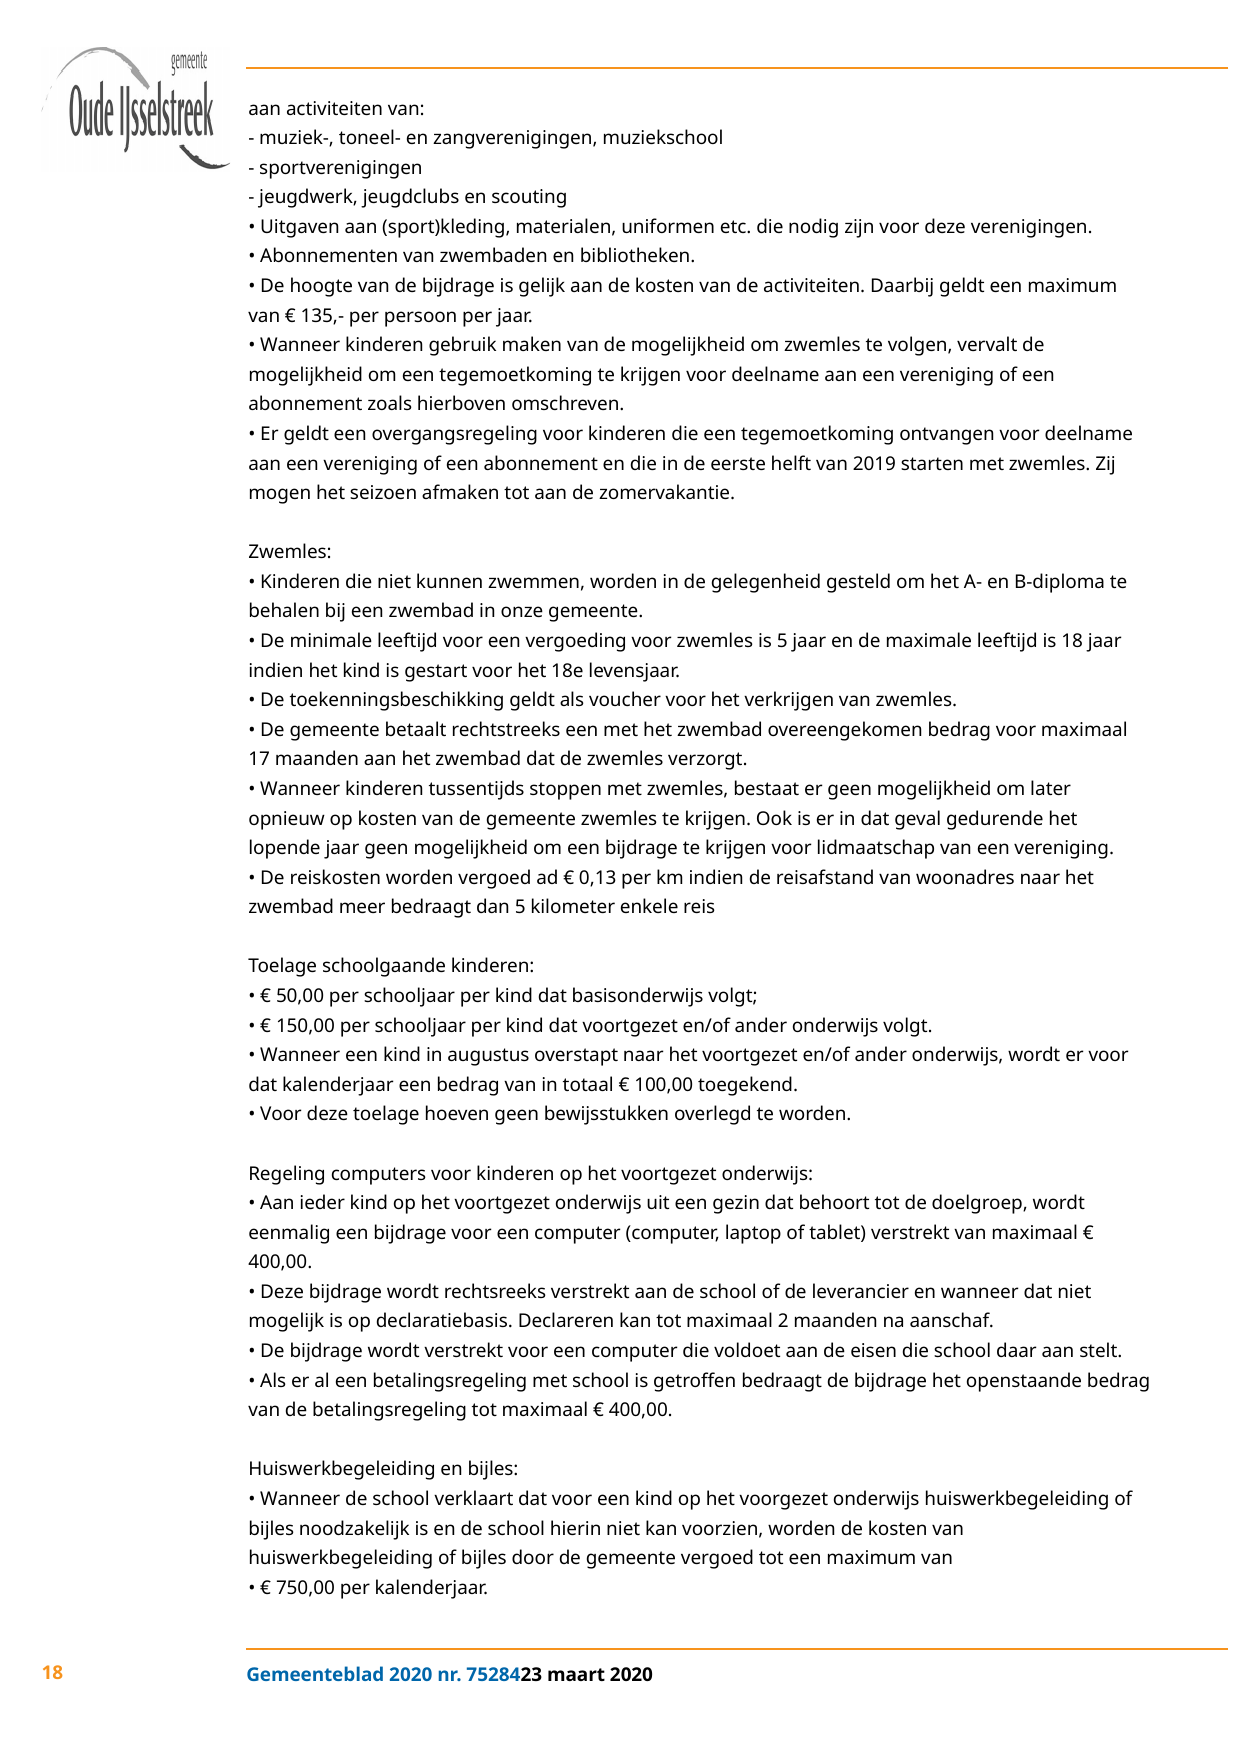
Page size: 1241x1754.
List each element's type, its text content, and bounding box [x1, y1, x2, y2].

text • Voor deze toelage hoeven geen bewijsstukken overlegd te worden. [248, 1101, 1152, 1126]
text • Wanneer een kind in augustus overstapt naar het voortgezet en/of ander onderwijs, wordt er voor dat kalenderjaar een bedrag van in totaal € 100,00 toegekend. [248, 1041, 1152, 1097]
text Regeling computers voor kinderen op het voortgezet onderwijs: [248, 1160, 1152, 1186]
text • Er geldt een overgangsregeling voor kinderen die een tegemoetkoming ontvangen voor deelname aan een vereniging of een abonnement en die in de eerste helft van 2019 starten met zwemles. Zij mogen het seizoen afmaken tot aan de zomervakantie. [248, 420, 1152, 505]
text - sportverenigingen [248, 154, 1152, 180]
text Zwemles: [248, 538, 1152, 564]
text • Wanneer de school verklaart dat voor een kind op het voorgezet onderwijs huiswerkbegeleiding of bijles noodzakelijk is en de school hierin niet kan voorzien, worden de kosten van huiswerkbegeleiding of bijles door de gemeente vergoed tot een maximum van [248, 1485, 1152, 1570]
text • Abonnementen van zwembaden en bibliotheken. [248, 243, 1152, 268]
text • De minimale leeftijd voor een vergoeding voor zwemles is 5 jaar en de maximale leeftijd is 18 jaar indien het kind is gestart voor het 18e levensjaar. [248, 627, 1152, 683]
text • Als er al een betalingsregeling met school is getroffen bedraagt de bijdrage het openstaande bedrag van de betalingsregeling tot maximaal € 400,00. [248, 1367, 1152, 1422]
text aan activiteiten van: [248, 95, 1152, 121]
text • De toekenningsbeschikking geldt als voucher voor het verkrijgen van zwemles. [248, 686, 1152, 712]
text • De hoogte van de bijdrage is gelijk aan de kosten van de activiteiten. Daarbij geldt een maximum van € 135,- per persoon per jaar. [248, 272, 1152, 328]
text • Wanneer kinderen gebruik maken van de mogelijkheid om zwemles te volgen, vervalt de mogelijkheid om een tegemoetkoming te krijgen voor deelname aan een vereniging of een abonnement zoals hierboven omschreven. [248, 331, 1152, 416]
text • De reiskosten worden vergoed ad € 0,13 per km indien de reisafstand van woonadres naar het zwembad meer bedraagt dan 5 kilometer enkele reis [248, 864, 1152, 919]
text • Aan ieder kind op het voortgezet onderwijs uit een gezin dat behoort tot de doelgroep, wordt eenmalig een bijdrage voor een computer (computer, laptop of tablet) verstrekt van maximaal € 400,00. [248, 1189, 1152, 1274]
text Toelage schoolgaande kinderen: [248, 953, 1152, 978]
text • De bijdrage wordt verstrekt voor een computer die voldoet aan de eisen die school daar aan stelt. [248, 1337, 1152, 1363]
text • € 750,00 per kalenderjaar. [248, 1574, 1152, 1600]
text - muziek-, toneel- en zangverenigingen, muziekschool [248, 124, 1152, 150]
text • Deze bijdrage wordt rechtsreeks verstrekt aan de school of de leverancier en wanneer dat niet mogelijk is op declaratiebasis. Declareren kan tot maximaal 2 maanden na aanschaf. [248, 1278, 1152, 1333]
text • Uitgaven aan (sport)kleding, materialen, uniformen etc. die nodig zijn voor deze verenigingen. [248, 213, 1152, 239]
text - jeugdwerk, jeugdclubs en scouting [248, 183, 1152, 209]
text • Kinderen die niet kunnen zwemmen, worden in de gelegenheid gesteld om het A- en B-diploma te behalen bij een zwembad in onze gemeente. [248, 568, 1152, 623]
text • De gemeente betaalt rechtstreeks een met het zwembad overeengekomen bedrag voor maximaal 17 maanden aan het zwembad dat de zwemles verzorgt. [248, 716, 1152, 771]
text Huiswerkbegeleiding en bijles: [248, 1456, 1152, 1481]
text • € 50,00 per schooljaar per kind dat basisonderwijs volgt; [248, 982, 1152, 1008]
picture [41, 47, 231, 172]
text • € 150,00 per schooljaar per kind dat voortgezet en/of ander onderwijs volgt. [248, 1012, 1152, 1038]
text • Wanneer kinderen tussentijds stoppen met zwemles, bestaat er geen mogelijkheid om later opnieuw op kosten van de gemeente zwemles te krijgen. Ook is er in dat geval gedurende het lopende jaar geen mogelijkheid om een bijdrage te krijgen voor lidmaatschap van een vereniging. [248, 775, 1152, 860]
